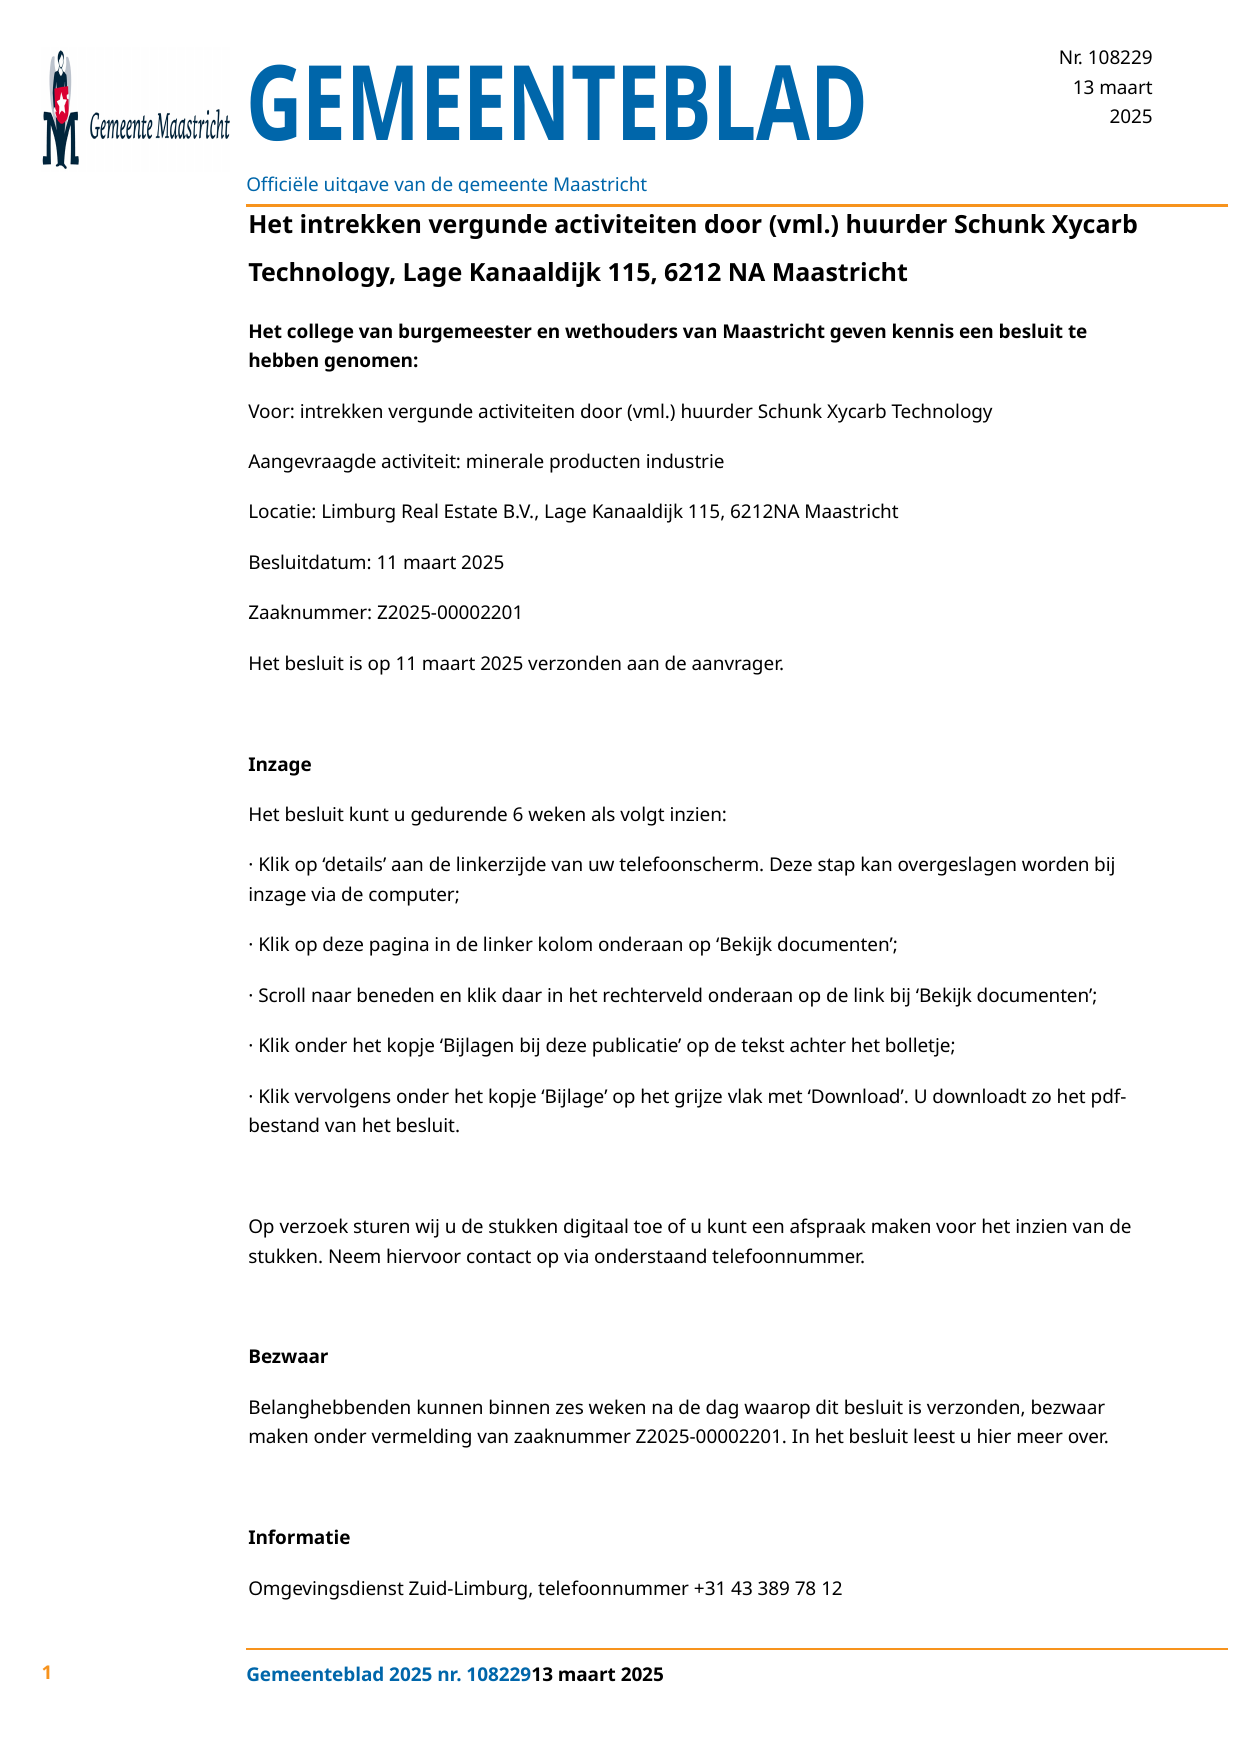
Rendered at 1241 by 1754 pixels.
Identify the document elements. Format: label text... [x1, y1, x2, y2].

text · Klik vervolgens onder het kopje ‘Bijlage’ op het grijze vlak met ‘Download’. U downloadt zo het pdf-bestand van het besluit. [248, 1083, 1152, 1138]
text · Klik op deze pagina in de linker kolom onderaan op ‘Bekijk documenten’; [248, 932, 1152, 957]
text · Klik onder het kopje ‘Bijlagen bij deze publicatie’ op de tekst achter het bolletje; [248, 1032, 1152, 1058]
text Omgevingsdienst Zuid-Limburg, telefoonnummer +31 43 389 78 12 [248, 1575, 1152, 1601]
text Voor: intrekken vergunde activiteiten door (vml.) huurder Schunk Xycarb Technology [248, 398, 1152, 424]
text · Scroll naar beneden en klik daar in het rechterveld onderaan op de link bij ‘Bekijk documenten’; [248, 982, 1152, 1008]
text Locatie: Limburg Real Estate B.V., Lage Kanaaldijk 115, 6212NA Maastricht [248, 499, 1152, 524]
text Belanghebbenden kunnen binnen zes weken na de dag waarop dit besluit is verzonden, bezwaar maken onder vermelding van zaaknummer Z2025-00002201. In het besluit leest u hier meer over. [248, 1394, 1152, 1449]
text Het besluit is op 11 maart 2025 verzonden aan de aanvrager. [248, 650, 1152, 676]
picture [41, 47, 231, 172]
text · Klik op ‘details’ aan de linkerzijde van uw telefoonscherm. Deze stap kan overgeslagen worden bij inzage via de computer; [248, 852, 1152, 907]
text Informatie [248, 1524, 1152, 1550]
text Op verzoek sturen wij u de stukken digitaal toe of u kunt een afspraak maken voor het inzien van de stukken. Neem hiervoor contact op via onderstaand telefoonnummer. [248, 1213, 1152, 1269]
text Besluitdatum: 11 maart 2025 [248, 549, 1152, 575]
text Inzage [248, 751, 1152, 777]
text Het besluit kunt u gedurende 6 weken als volgt inzien: [248, 801, 1152, 827]
text Het college van burgemeester en wethouders van Maastricht geven kennis een besluit te hebben genomen: [248, 318, 1152, 373]
text Het intrekken vergunde activiteiten door (vml.) huurder Schunk Xycarb Technology, Lage Kanaaldijk 115, 6212 NA Maastricht [248, 207, 1152, 288]
text Aangevraagde activiteit: minerale producten industrie [248, 448, 1152, 474]
text Zaaknummer: Z2025-00002201 [248, 599, 1152, 625]
text Bezwaar [248, 1344, 1152, 1369]
